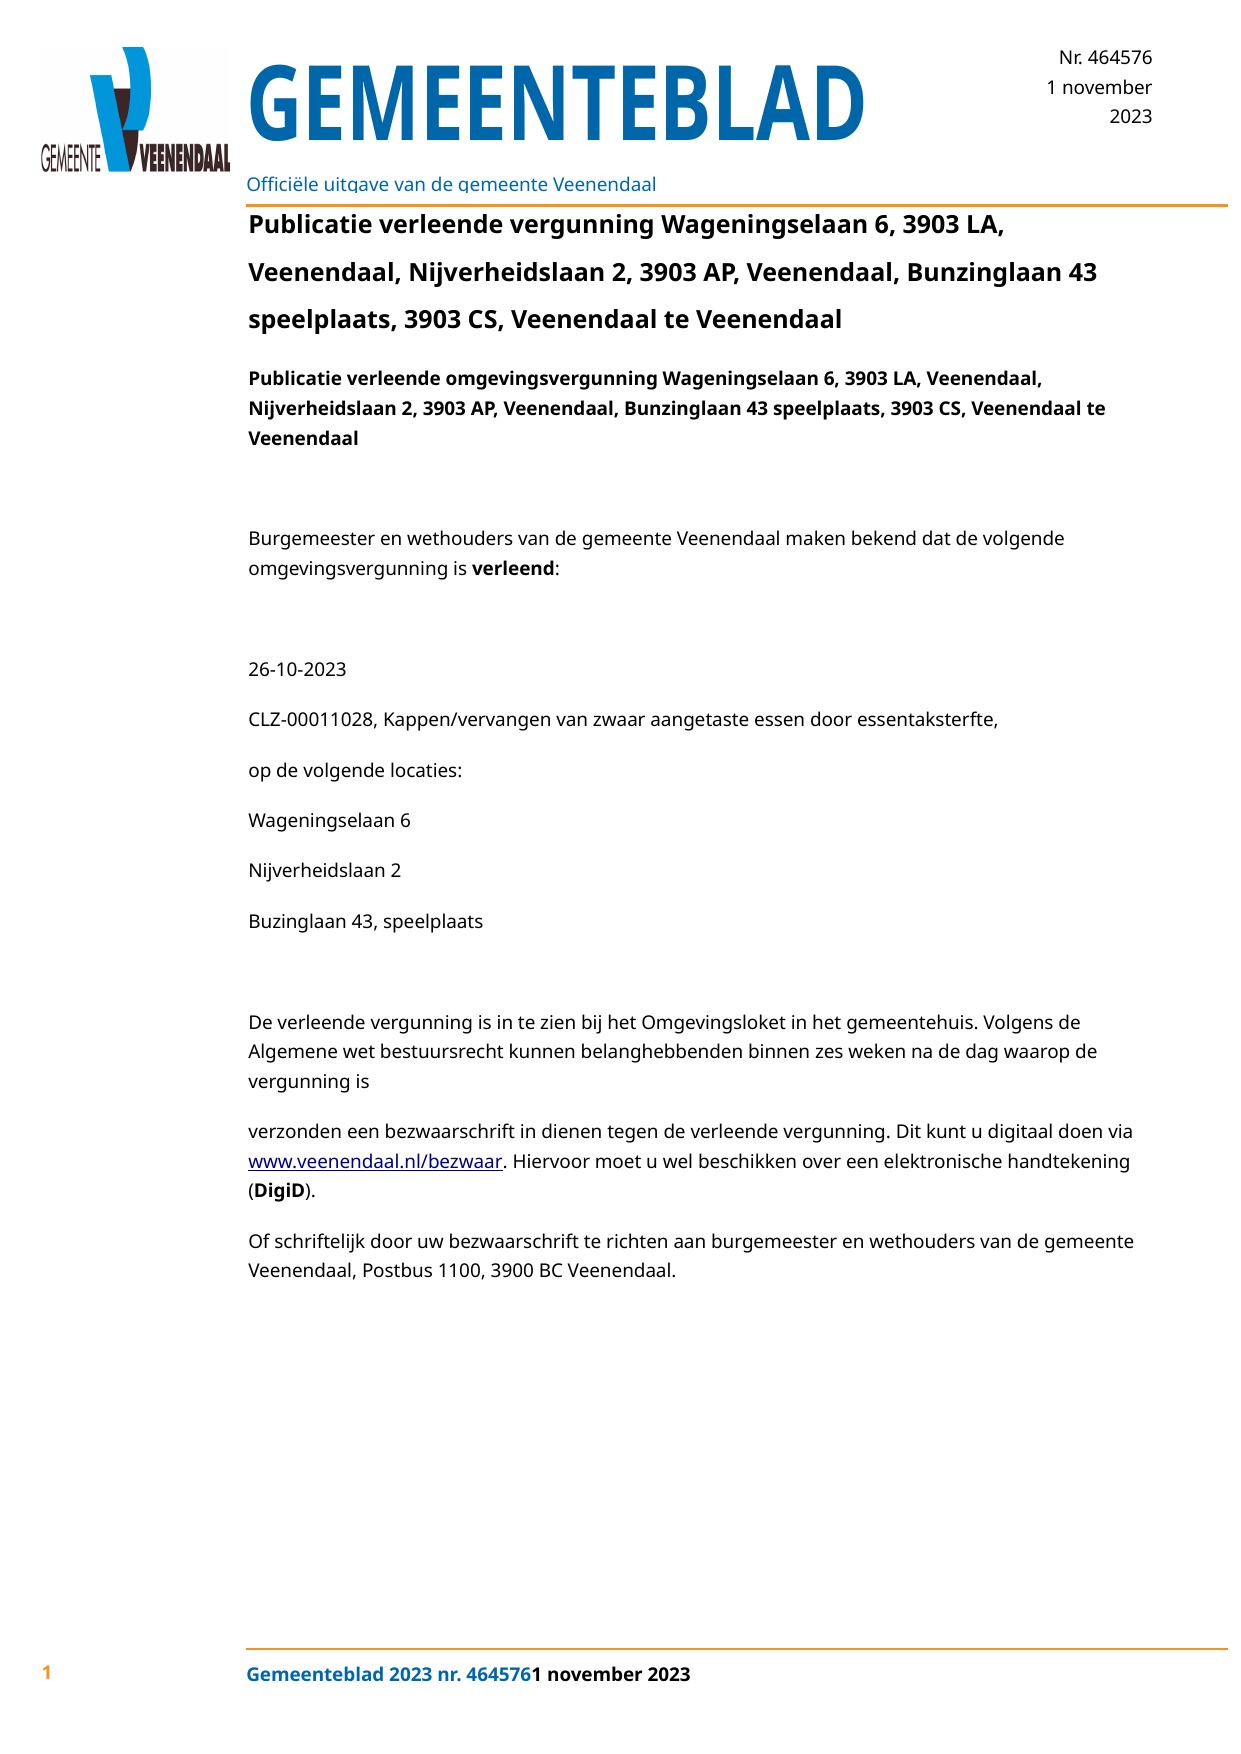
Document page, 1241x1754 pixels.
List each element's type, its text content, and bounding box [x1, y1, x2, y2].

text Buzinglaan 43, speelplaats [248, 908, 1152, 934]
text Wageningselaan 6 [248, 807, 1152, 833]
text CLZ-00011028, Kappen/vervangen van zwaar aangetaste essen door essentaksterfte, [248, 706, 1152, 732]
text Burgemeester en wethouders van de gemeente Veenendaal maken bekend dat de volgende omgevingsvergunning is verleend: [248, 526, 1152, 581]
picture [41, 47, 130, 172]
text op de volgende locaties: [248, 757, 1152, 782]
text De verleende vergunning is in te zien bij het Omgevingsloket in het gemeentehuis. Volgens de Algemene wet bestuursrecht kunnen belanghebbenden binnen zes weken na de dag waarop de vergunning is [248, 1009, 1152, 1094]
text Of schriftelijk door uw bezwaarschrift te richten aan burgemeester en wethouders van de gemeente Veenendaal, Postbus 1100, 3900 BC Veenendaal. [248, 1228, 1152, 1283]
text Publicatie verleende vergunning Wageningselaan 6, 3903 LA, Veenendaal, Nijverheidslaan 2, 3903 AP, Veenendaal, Bunzinglaan 43 speelplaats, 3903 CS, Veenendaal te Veenendaal [248, 207, 1152, 336]
text Publicatie verleende omgevingsvergunning Wageningselaan 6, 3903 LA, Veenendaal, Nijverheidslaan 2, 3903 AP, Veenendaal, Bunzinglaan 43 speelplaats, 3903 CS, Veenendaal te Veenendaal [248, 366, 1152, 450]
text verzonden een bezwaarschrift in dienen tegen de verleende vergunning. Dit kunt u digitaal doen via www.veenendaal.nl/bezwaar. Hiervoor moet u wel beschikken over een elektronische handtekening (DigiD). [248, 1118, 1152, 1203]
picture [123, 47, 231, 172]
text Nijverheidslaan 2 [248, 858, 1152, 883]
text 26-10-2023 [248, 656, 1152, 682]
